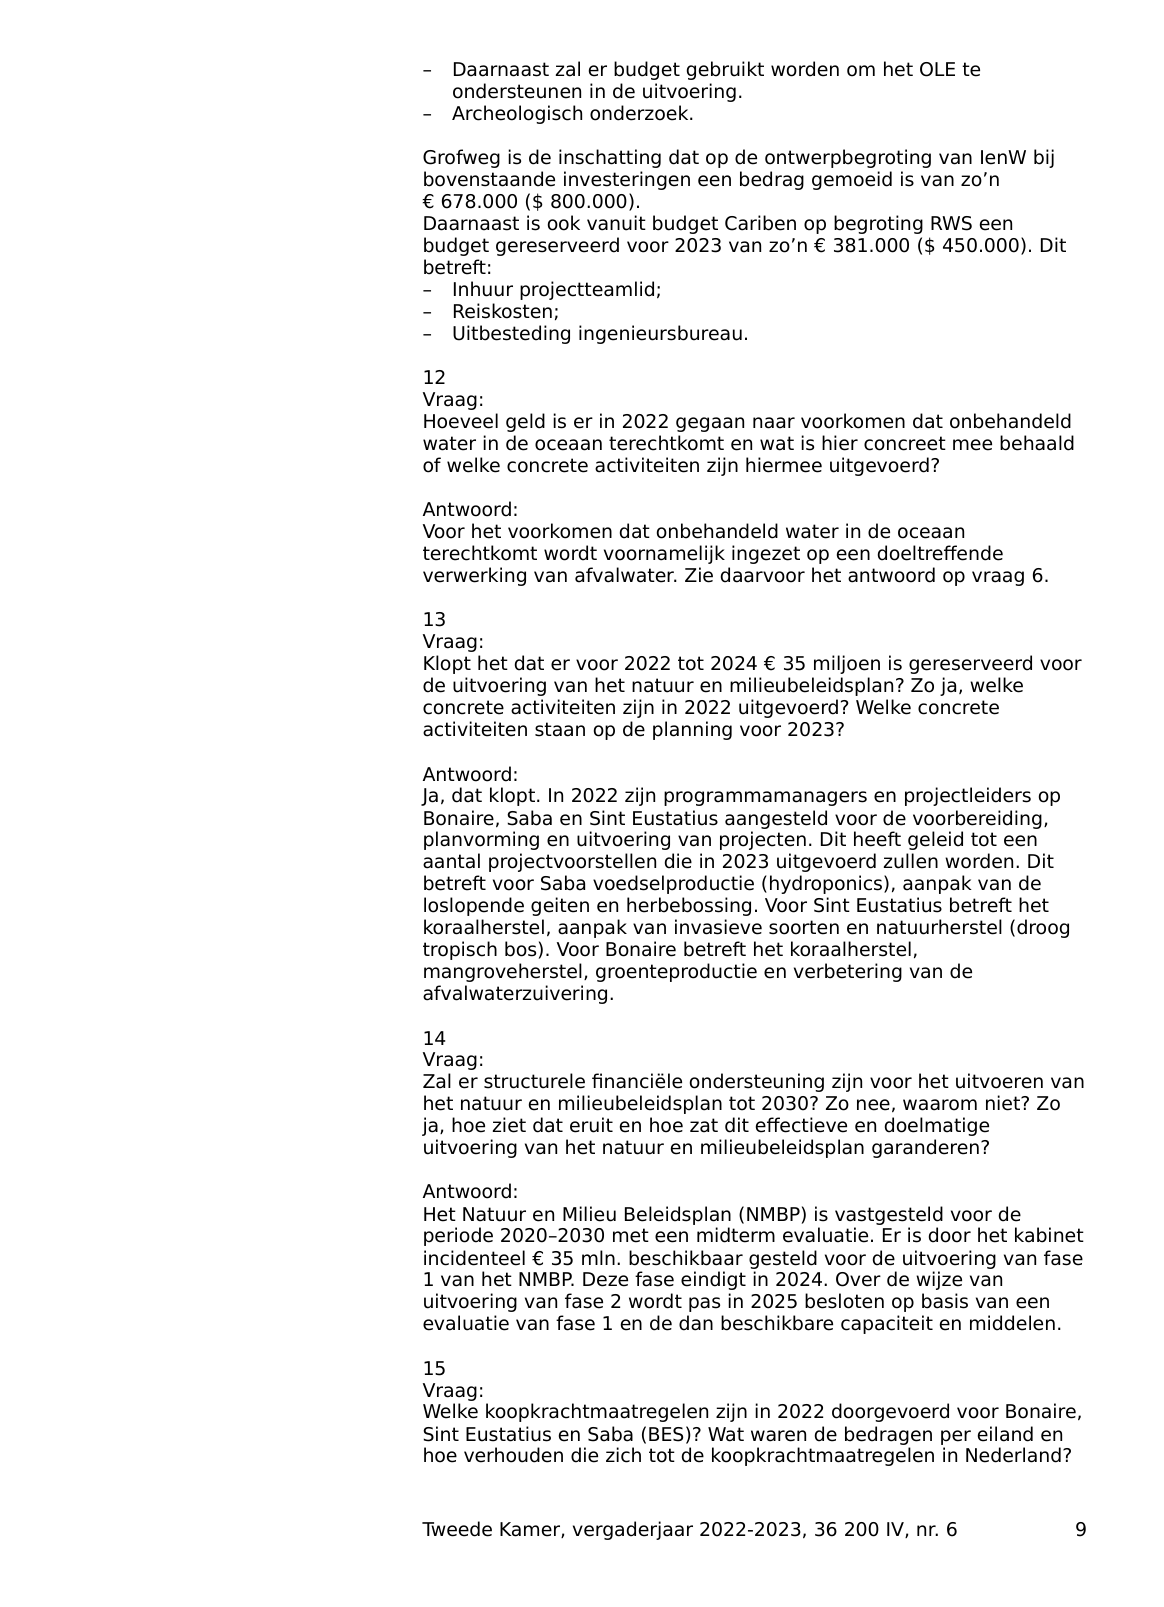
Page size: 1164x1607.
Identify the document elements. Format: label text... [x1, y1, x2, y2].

text – Uitbesteding ingenieursbureau. [422, 323, 1087, 345]
text Het Natuur en Milieu Beleidsplan (NMBP) is vastgesteld voor de periode 2020–2030 met een midterm evaluatie. Er is door het kabinet incidenteel € 35 mln. beschikbaar gesteld voor de uitvoering van fase 1 van het NMBP. Deze fase eindigt in 2024. Over de wijze van uitvoering van fase 2 wordt pas in 2025 besloten op basis van een evaluatie van fase 1 en de dan beschikbare capaciteit en middelen. [422, 1203, 1087, 1335]
text Vraag: [422, 389, 1087, 411]
text 12 [422, 367, 1087, 389]
text Daarnaast is ook vanuit budget Cariben op begroting RWS een budget gereserveerd voor 2023 van zo’n € 381.000 ($ 450.000). Dit betreft: [422, 213, 1087, 279]
text 14 [422, 1027, 1087, 1049]
text Zal er structurele financiële ondersteuning zijn voor het uitvoeren van het natuur en milieubeleidsplan tot 2030? Zo nee, waarom niet? Zo ja, hoe ziet dat eruit en hoe zat dit effectieve en doelmatige uitvoering van het natuur en milieubeleidsplan garanderen? [422, 1071, 1087, 1159]
text – Daarnaast zal er budget gebruikt worden om het OLE te ondersteunen in de uitvoering. [422, 59, 1087, 103]
text Vraag: [422, 631, 1087, 653]
text Grofweg is de inschatting dat op de ontwerpbegroting van IenW bij bovenstaande investeringen een bedrag gemoeid is van zo’n € 678.000 ($ 800.000). [422, 147, 1087, 213]
text 15 [422, 1357, 1087, 1379]
text – Archeologisch onderzoek. [422, 103, 1087, 125]
text Antwoord: [422, 499, 1087, 521]
text 13 [422, 609, 1087, 631]
text – Reiskosten; [422, 301, 1087, 323]
text Welke koopkrachtmaatregelen zijn in 2022 doorgevoerd voor Bonaire, Sint Eustatius en Saba (BES)? Wat waren de bedragen per eiland en hoe verhouden die zich tot de koopkrachtmaatregelen in Nederland? [422, 1401, 1087, 1467]
text Ja, dat klopt. In 2022 zijn programmamanagers en projectleiders op Bonaire, Saba en Sint Eustatius aangesteld voor de voorbereiding, planvorming en uitvoering van projecten. Dit heeft geleid tot een aantal projectvoorstellen die in 2023 uitgevoerd zullen worden. Dit betreft voor Saba voedselproductie (hydroponics), aanpak van de loslopende geiten en herbebossing. Voor Sint Eustatius betreft het koraalherstel, aanpak van invasieve soorten en natuurherstel (droog tropisch bos). Voor Bonaire betreft het koraalherstel, mangroveherstel, groenteproductie en verbetering van de afvalwaterzuivering. [422, 785, 1087, 1005]
text – Inhuur projectteamlid; [422, 279, 1087, 301]
text Antwoord: [422, 1181, 1087, 1203]
text Klopt het dat er voor 2022 tot 2024 € 35 miljoen is gereserveerd voor de uitvoering van het natuur en milieubeleidsplan? Zo ja, welke concrete activiteiten zijn in 2022 uitgevoerd? Welke concrete activiteiten staan op de planning voor 2023? [422, 653, 1087, 741]
text Hoeveel geld is er in 2022 gegaan naar voorkomen dat onbehandeld water in de oceaan terechtkomt en wat is hier concreet mee behaald of welke concrete activiteiten zijn hiermee uitgevoerd? [422, 411, 1087, 477]
text Voor het voorkomen dat onbehandeld water in de oceaan terechtkomt wordt voornamelijk ingezet op een doeltreffende verwerking van afvalwater. Zie daarvoor het antwoord op vraag 6. [422, 521, 1087, 587]
text Antwoord: [422, 763, 1087, 785]
text Vraag: [422, 1049, 1087, 1071]
text Vraag: [422, 1379, 1087, 1401]
